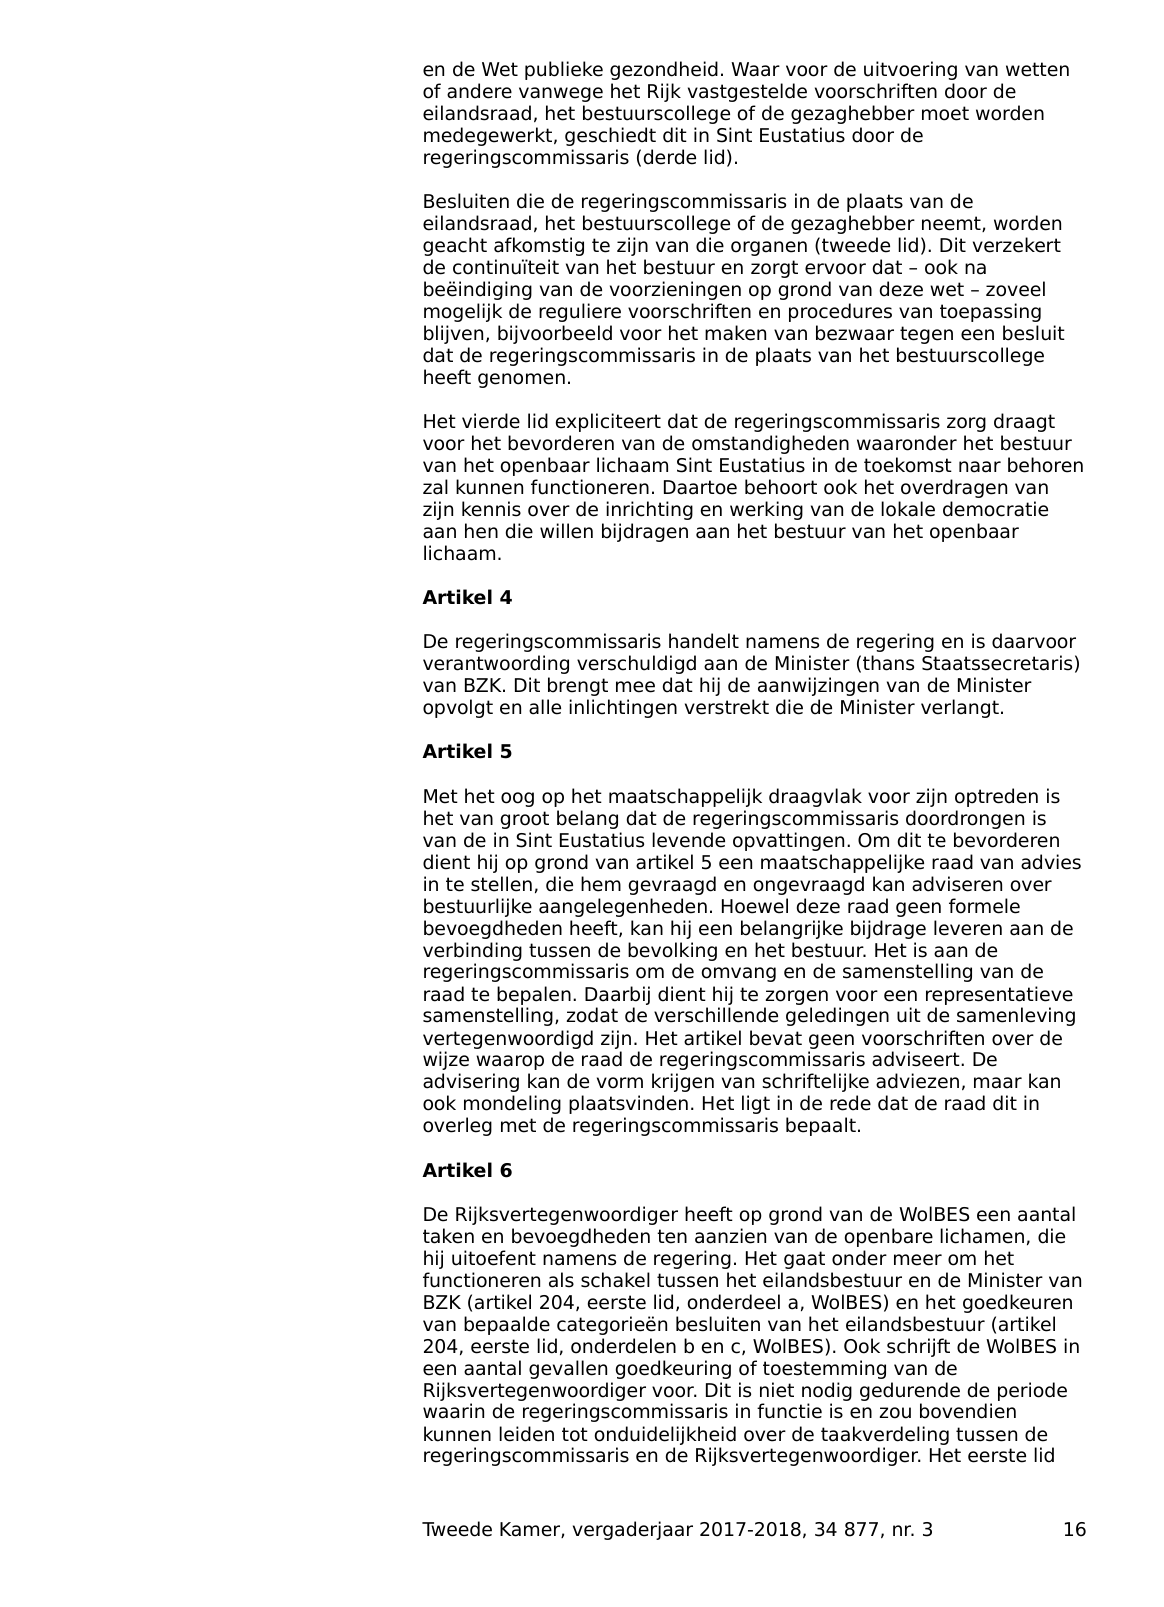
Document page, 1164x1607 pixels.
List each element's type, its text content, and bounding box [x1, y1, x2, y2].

text en de Wet publieke gezondheid. Waar voor de uitvoering van wetten of andere vanwege het Rijk vastgestelde voorschriften door de eilandsraad, het bestuurscollege of de gezaghebber moet worden medegewerkt, geschiedt dit in Sint Eustatius door de regeringscommissaris (derde lid). [422, 59, 1087, 169]
subtitle Artikel 4 [422, 587, 1087, 609]
subtitle Artikel 6 [422, 1159, 1087, 1181]
text De regeringscommissaris handelt namens de regering en is daarvoor verantwoording verschuldigd aan de Minister (thans Staatssecretaris) van BZK. Dit brengt mee dat hij de aanwijzingen van de Minister opvolgt en alle inlichtingen verstrekt die de Minister verlangt. [422, 631, 1087, 719]
text Het vierde lid expliciteert dat de regeringscommissaris zorg draagt voor het bevorderen van de omstandigheden waaronder het bestuur van het openbaar lichaam Sint Eustatius in de toekomst naar behoren zal kunnen functioneren. Daartoe behoort ook het overdragen van zijn kennis over de inrichting en werking van de lokale democratie aan hen die willen bijdragen aan het bestuur van het openbaar lichaam. [422, 411, 1087, 565]
subtitle Artikel 5 [422, 741, 1087, 763]
text Besluiten die de regeringscommissaris in de plaats van de eilandsraad, het bestuurscollege of de gezaghebber neemt, worden geacht afkomstig te zijn van die organen (tweede lid). Dit verzekert de continuïteit van het bestuur en zorgt ervoor dat – ook na beëindiging van de voorzieningen op grond van deze wet – zoveel mogelijk de reguliere voorschriften en procedures van toepassing blijven, bijvoorbeeld voor het maken van bezwaar tegen een besluit dat de regeringscommissaris in de plaats van het bestuurscollege heeft genomen. [422, 191, 1087, 389]
text Met het oog op het maatschappelijk draagvlak voor zijn optreden is het van groot belang dat de regeringscommissaris doordrongen is van de in Sint Eustatius levende opvattingen. Om dit te bevorderen dient hij op grond van artikel 5 een maatschappelijke raad van advies in te stellen, die hem gevraagd en ongevraagd kan adviseren over bestuurlijke aangelegenheden. Hoewel deze raad geen formele bevoegdheden heeft, kan hij een belangrijke bijdrage leveren aan de verbinding tussen de bevolking en het bestuur. Het is aan de regeringscommissaris om de omvang en de samenstelling van de raad te bepalen. Daarbij dient hij te zorgen voor een representatieve samenstelling, zodat de verschillende geledingen uit de samenleving vertegenwoordigd zijn. Het artikel bevat geen voorschriften over de wijze waarop de raad de regeringscommissaris adviseert. De advisering kan de vorm krijgen van schriftelijke adviezen, maar kan ook mondeling plaatsvinden. Het ligt in de rede dat de raad dit in overleg met de regeringscommissaris bepaalt. [422, 786, 1087, 1137]
text De Rijksvertegenwoordiger heeft op grond van de WolBES een aantal taken en bevoegdheden ten aanzien van de openbare lichamen, die hij uitoefent namens de regering. Het gaat onder meer om het functioneren als schakel tussen het eilandsbestuur en de Minister van BZK (artikel 204, eerste lid, onderdeel a, WolBES) en het goedkeuren van bepaalde categorieën besluiten van het eilandsbestuur (artikel 204, eerste lid, onderdelen b en c, WolBES). Ook schrijft de WolBES in een aantal gevallen goedkeuring of toestemming van de Rijksvertegenwoordiger voor. Dit is niet nodig gedurende de periode waarin de regeringscommissaris in functie is en zou bovendien kunnen leiden tot onduidelijkheid over de taakverdeling tussen de regeringscommissaris en de Rijksvertegenwoordiger. Het eerste lid [422, 1204, 1087, 1467]
